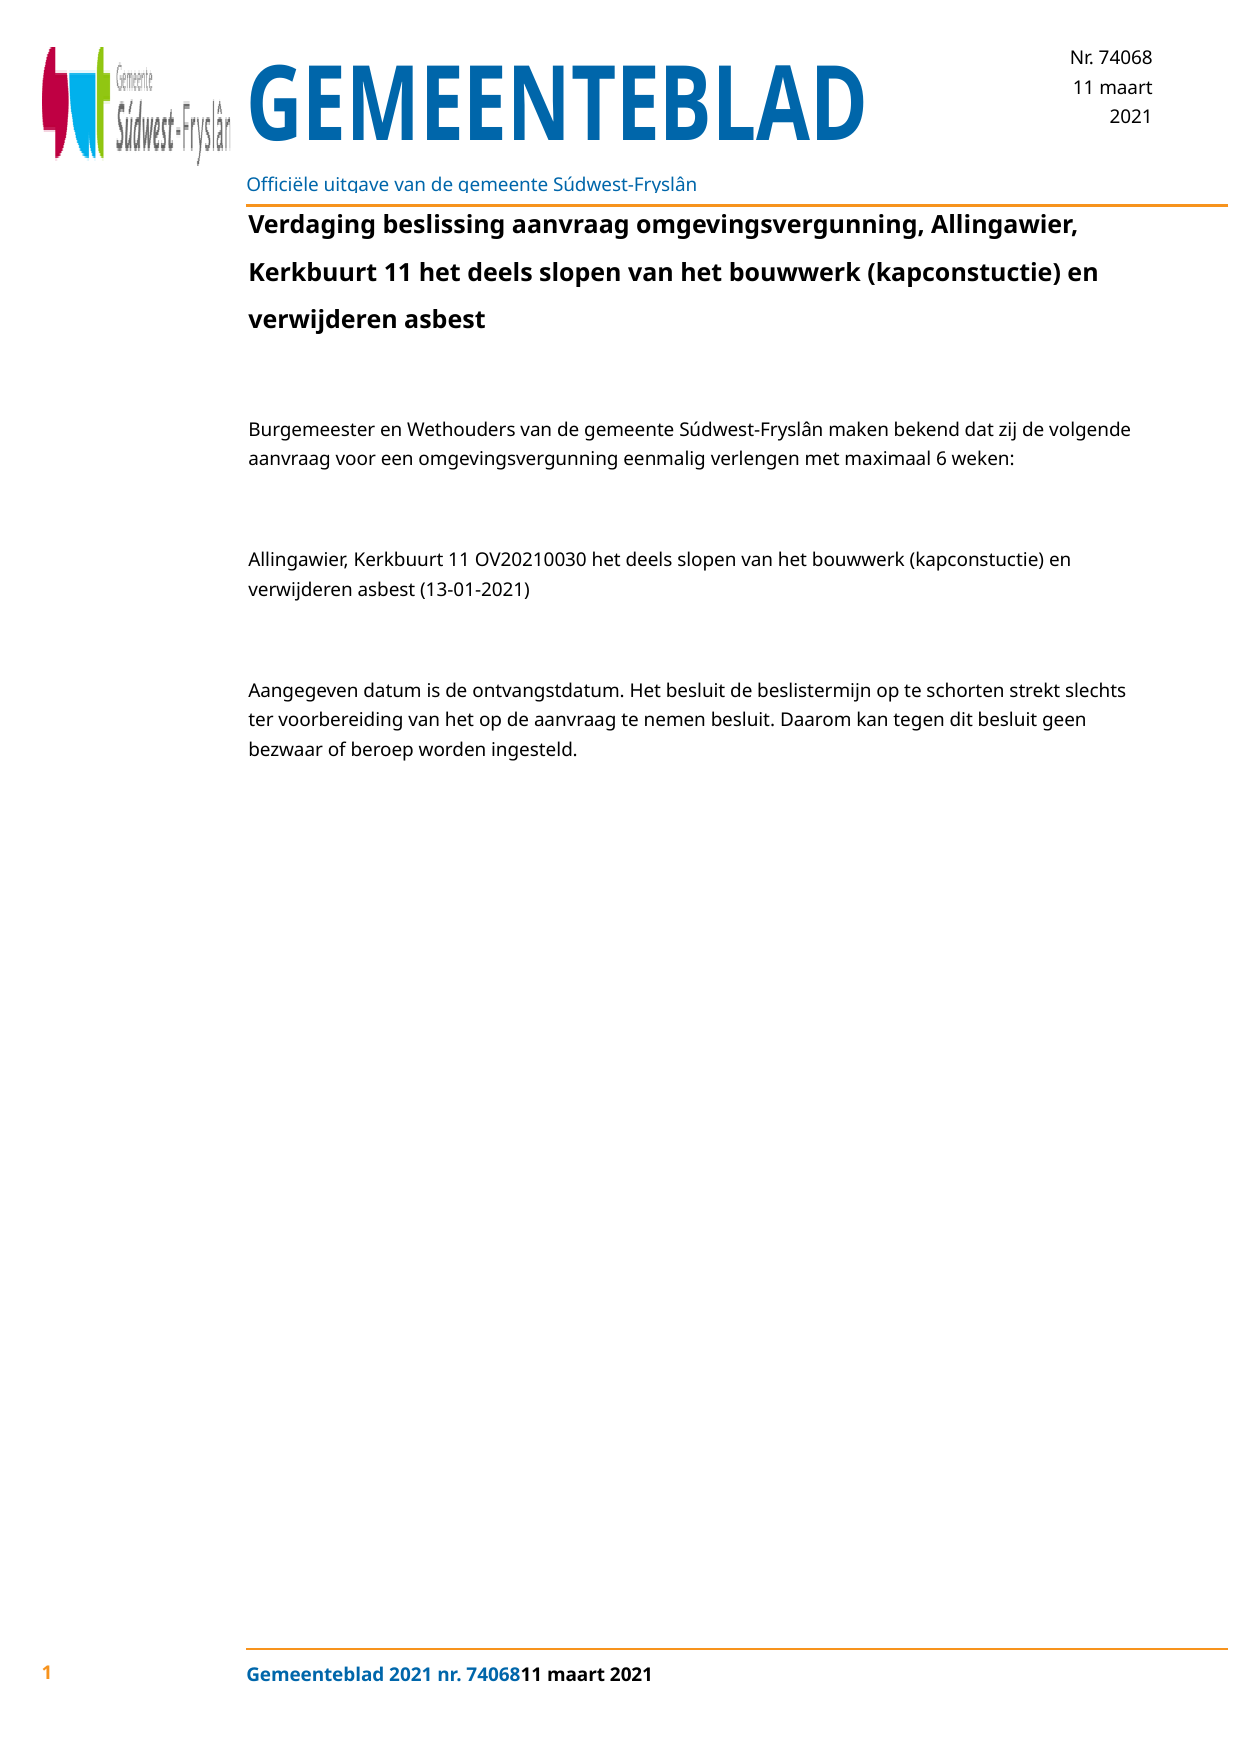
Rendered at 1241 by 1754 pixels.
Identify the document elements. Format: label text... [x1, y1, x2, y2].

text Burgemeester en Wethouders van de gemeente Súdwest-Fryslân maken bekend dat zij de volgende aanvraag voor een omgevingsvergunning eenmalig verlengen met maximaal 6 weken: [248, 416, 1152, 471]
text Aangegeven datum is de ontvangstdatum. Het besluit de beslistermijn op te schorten strekt slechts ter voorbereiding van het op de aanvraag te nemen besluit. Daarom kan tegen dit besluit geen bezwaar of beroep worden ingesteld. [248, 677, 1152, 762]
text Verdaging beslissing aanvraag omgevingsvergunning, Allingawier, Kerkbuurt 11 het deels slopen van het bouwwerk (kapconstuctie) en verwijderen asbest [248, 207, 1152, 336]
text Allingawier, Kerkbuurt 11 OV20210030 het deels slopen van het bouwwerk (kapconstuctie) en verwijderen asbest (13-01-2021) [248, 546, 1152, 602]
picture [41, 47, 231, 172]
